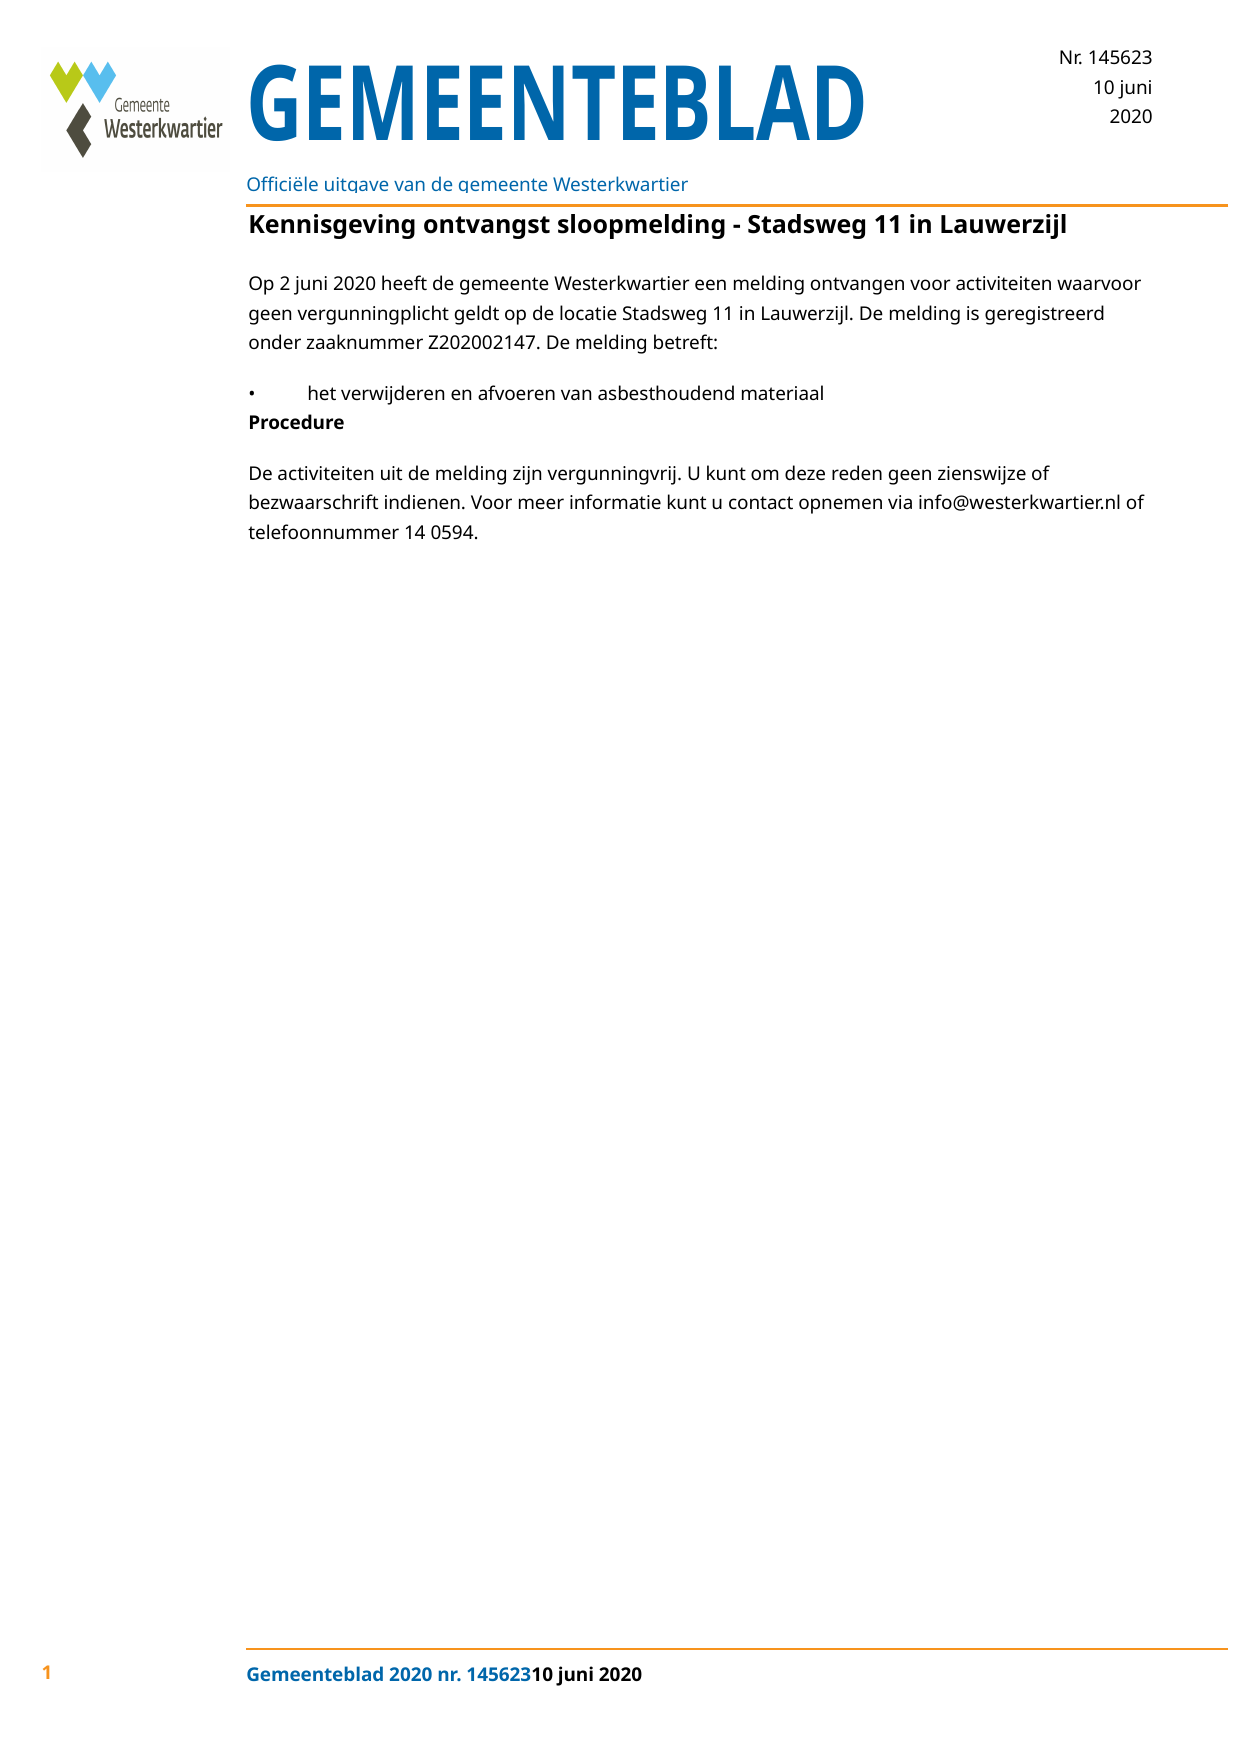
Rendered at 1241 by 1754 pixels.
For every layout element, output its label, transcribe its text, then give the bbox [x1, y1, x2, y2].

text Kennisgeving ontvangst sloopmelding - Stadsweg 11 in Lauwerzijl [248, 207, 1152, 241]
text Procedure [248, 409, 1152, 435]
picture [41, 47, 231, 172]
text Op 2 juni 2020 heeft de gemeente Westerkwartier een melding ontvangen voor activiteiten waarvoor geen vergunningplicht geldt op de locatie Stadsweg 11 in Lauwerzijl. De melding is geregistreerd onder zaaknummer Z202002147. De melding betreft: [248, 270, 1152, 355]
text De activiteiten uit de melding zijn vergunningvrij. U kunt om deze reden geen zienswijze of bezwaarschrift indienen. Voor meer informatie kunt u contact opnemen via info@westerkwartier.nl of telefoonnummer 14 0594. [248, 460, 1152, 545]
list het verwijderen en afvoeren van asbesthoudend materiaal [248, 380, 1152, 406]
